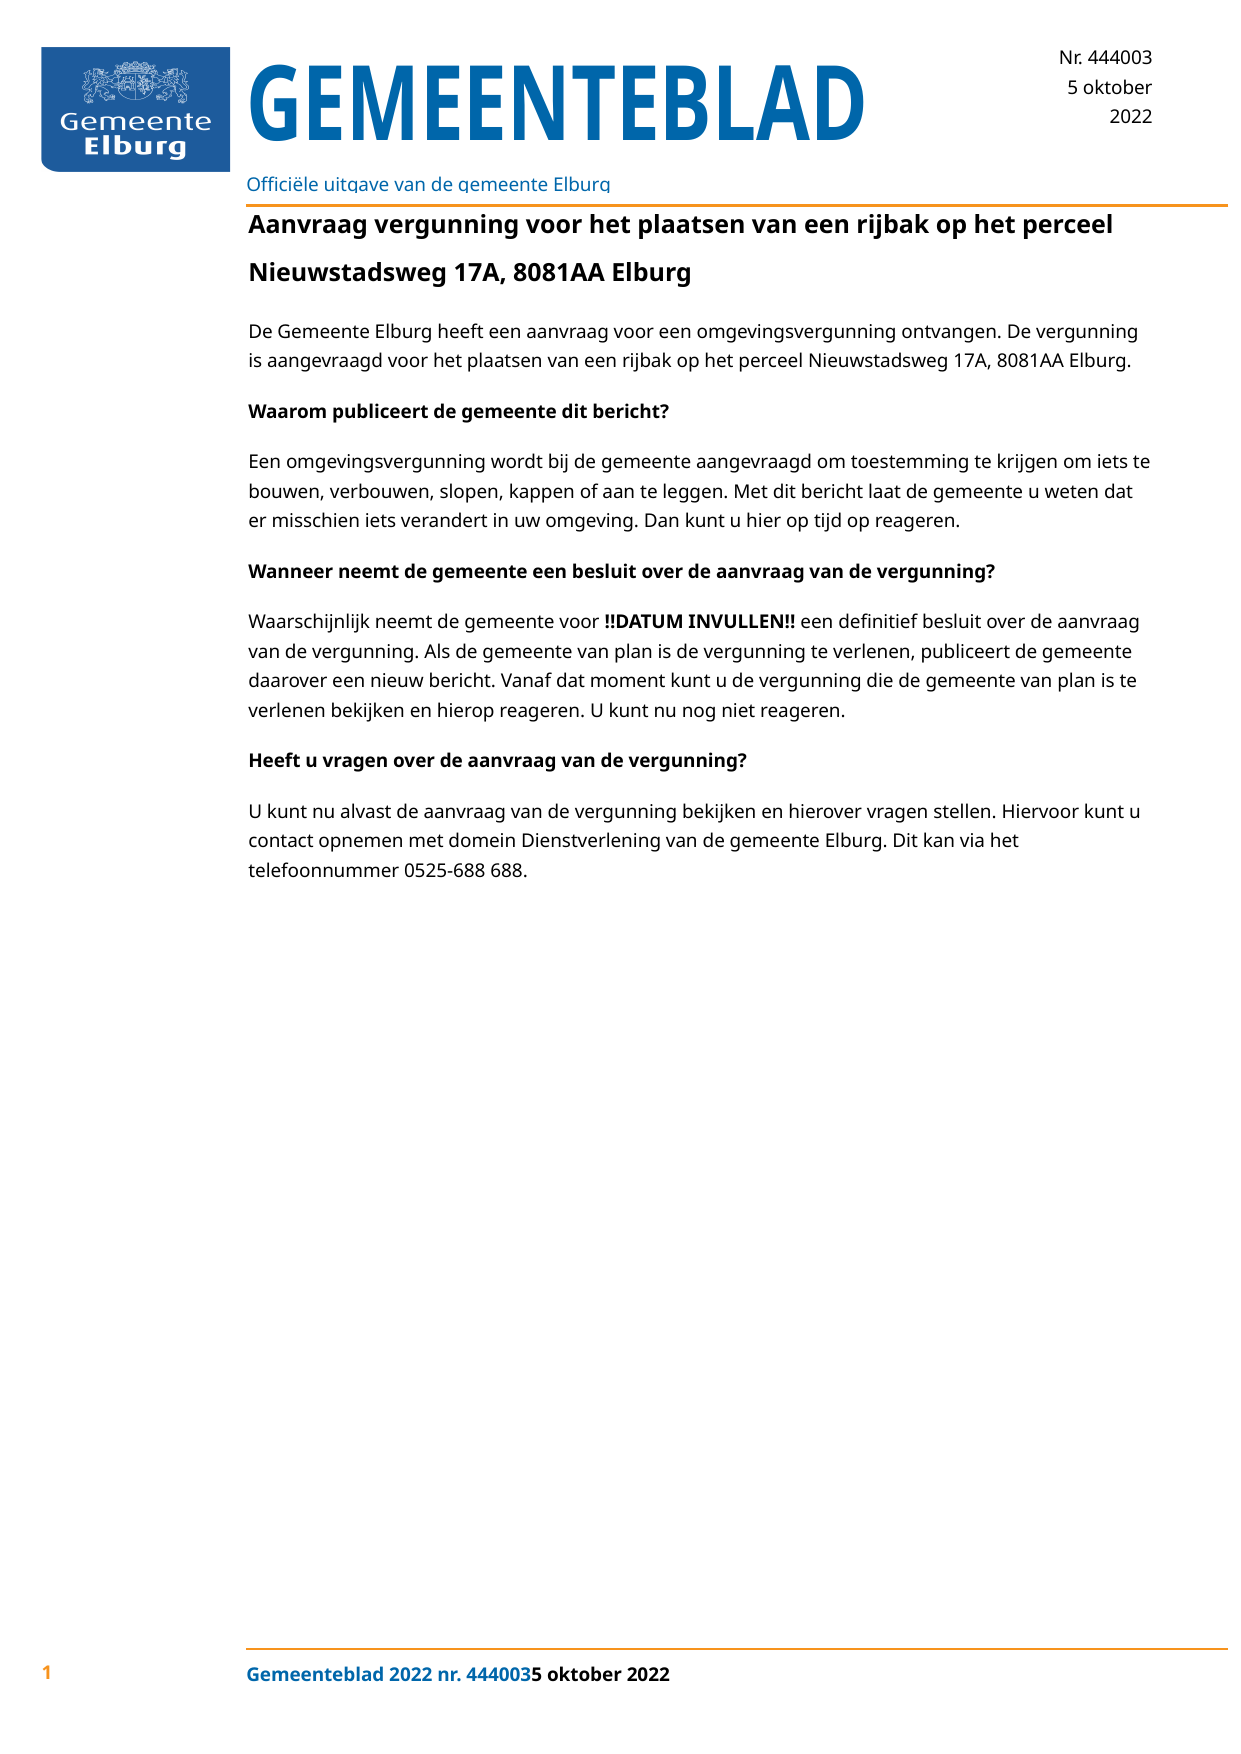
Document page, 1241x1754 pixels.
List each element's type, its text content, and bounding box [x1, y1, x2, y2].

text Waarom publiceert de gemeente dit bericht? [248, 398, 1152, 424]
text Aanvraag vergunning voor het plaatsen van een rijbak op het perceel Nieuwstadsweg 17A, 8081AA Elburg [248, 207, 1152, 288]
text De Gemeente Elburg heeft een aanvraag voor een omgevingsvergunning ontvangen. De vergunning is aangevraagd voor het plaatsen van een rijbak op het perceel Nieuwstadsweg 17A, 8081AA Elburg. [248, 318, 1152, 373]
text Wanneer neemt de gemeente een besluit over de aanvraag van de vergunning? [248, 558, 1152, 584]
picture [41, 47, 231, 172]
text Heeft u vragen over de aanvraag van de vergunning? [248, 747, 1152, 773]
text Waarschijnlijk neemt de gemeente voor !!DATUM INVULLEN!! een definitief besluit over de aanvraag van de vergunning. Als de gemeente van plan is de vergunning te verlenen, publiceert de gemeente daarover een nieuw bericht. Vanaf dat moment kunt u de vergunning die de gemeente van plan is te verlenen bekijken en hierop reageren. U kunt nu nog niet reageren. [248, 608, 1152, 723]
text U kunt nu alvast de aanvraag van de vergunning bekijken en hierover vragen stellen. Hiervoor kunt u contact opnemen met domein Dienstverlening van de gemeente Elburg. Dit kan via het telefoonnummer 0525-688 688. [248, 798, 1152, 883]
text Een omgevingsvergunning wordt bij de gemeente aangevraagd om toestemming te krijgen om iets te bouwen, verbouwen, slopen, kappen of aan te leggen. Met dit bericht laat de gemeente u weten dat er misschien iets verandert in uw omgeving. Dan kunt u hier op tijd op reageren. [248, 448, 1152, 533]
